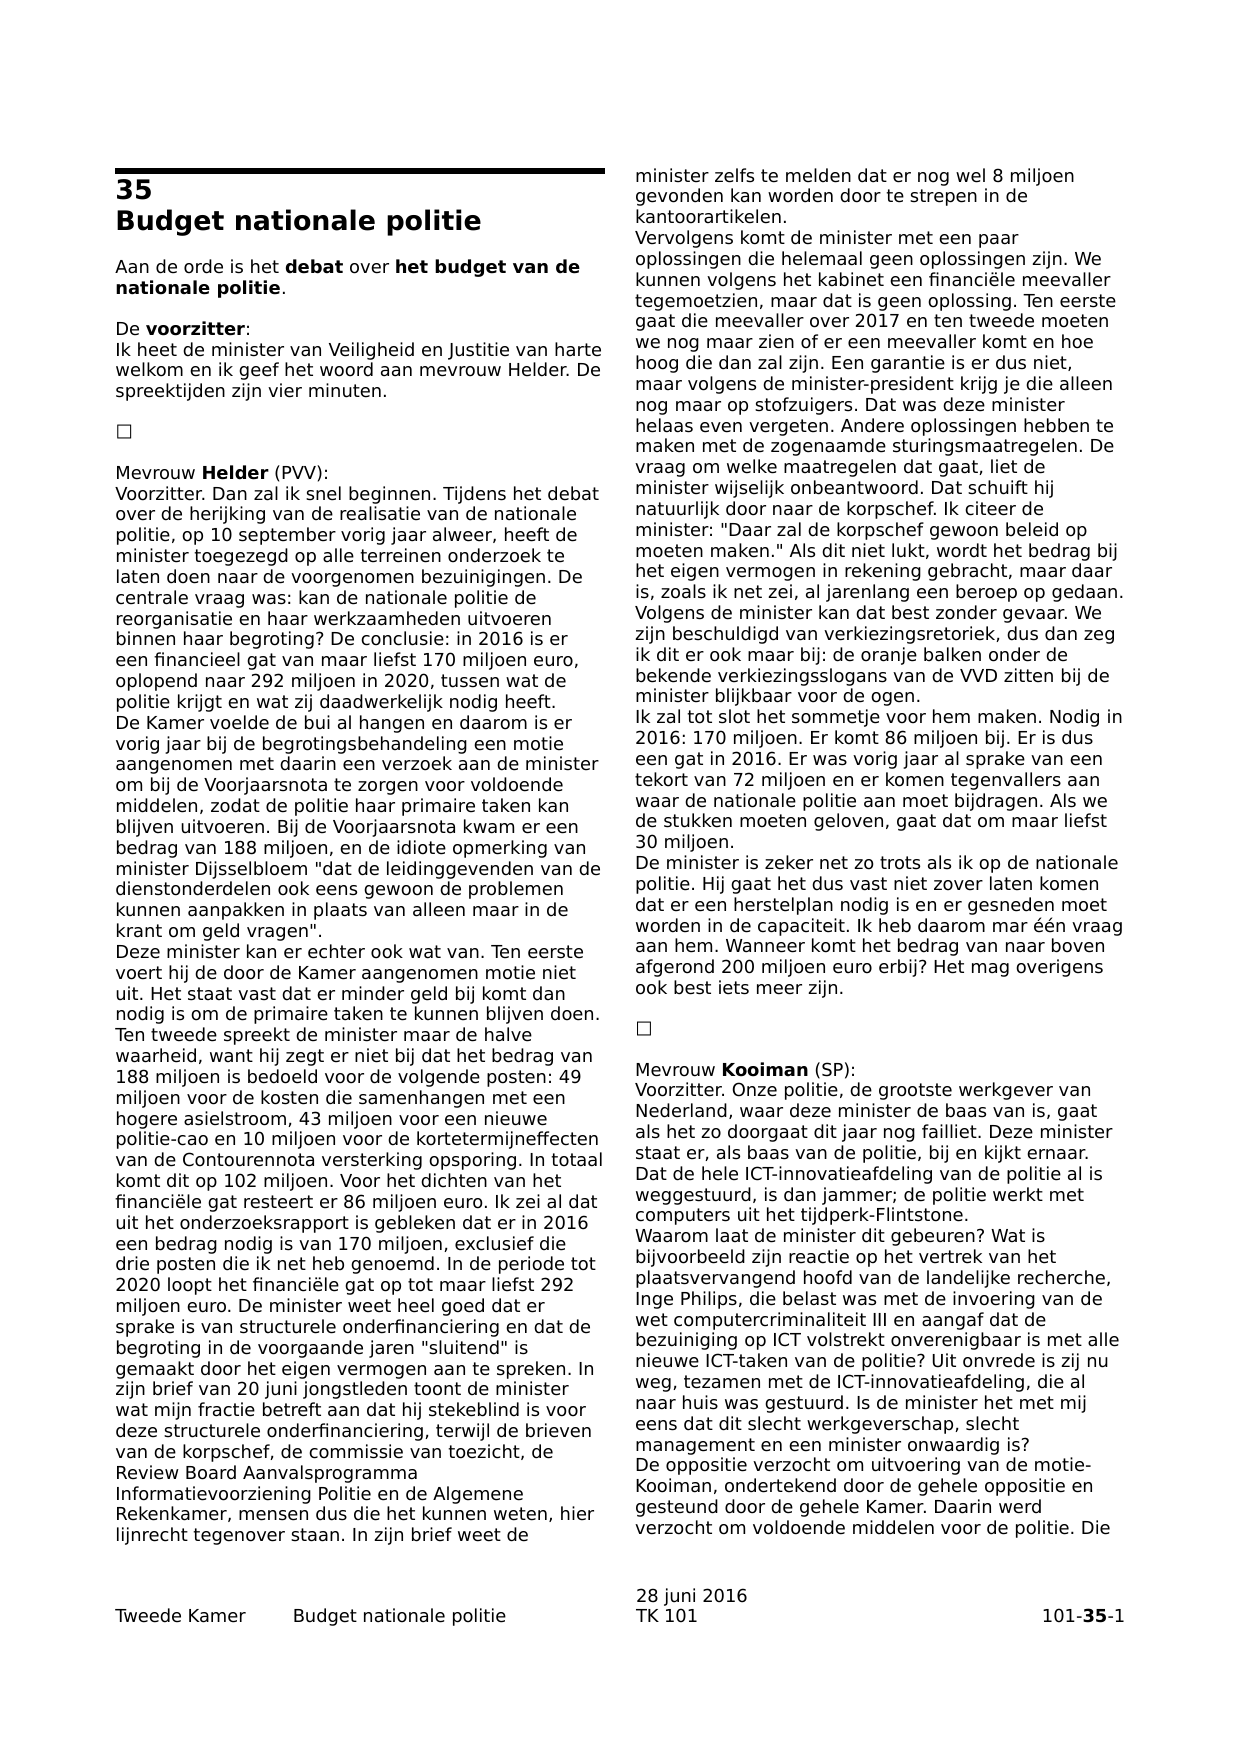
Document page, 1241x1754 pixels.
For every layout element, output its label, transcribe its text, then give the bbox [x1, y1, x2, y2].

text Ik zal tot slot het sommetje voor hem maken. Nodig in 2016: 170 miljoen. Er komt 86 miljoen bij. Er is dus een gat in 2016. Er was vorig jaar al sprake van een tekort van 72 miljoen en er komen tegenvallers aan waar de nationale politie aan moet bijdragen. Als we de stukken moeten geloven, gaat dat om maar liefst 30 miljoen. [635, 707, 1125, 853]
text De minister is zeker net zo trots als ik op de nationale politie. Hij gaat het dus vast niet zover laten komen dat er een herstelplan nodig is en er gesneden moet worden in de capaciteit. Ik heb daarom mar één vraag aan hem. Wanneer komt het bedrag van naar boven afgerond 200 miljoen euro erbij? Het mag overigens ook best iets meer zijn. [635, 853, 1125, 999]
text Vervolgens komt de minister met een paar oplossingen die helemaal geen oplossingen zijn. We kunnen volgens het kabinet een financiële meevaller tegemoetzien, maar dat is geen oplossing. Ten eerste gaat die meevaller over 2017 en ten tweede moeten we nog maar zien of er een meevaller komt en hoe hoog die dan zal zijn. Een garantie is er dus niet, maar volgens de minister-president krijg je die alleen nog maar op stofzuigers. Dat was deze minister helaas even vergeten. Andere oplossingen hebben te maken met de zogenaamde sturingsmaatregelen. De vraag om welke maatregelen dat gaat, liet de minister wijselijk onbeantwoord. Dat schuift hij natuurlijk door naar de korpschef. Ik citeer de minister: "Daar zal de korpschef gewoon beleid op moeten maken." Als dit niet lukt, wordt het bedrag bij het eigen vermogen in rekening gebracht, maar daar is, zoals ik net zei, al jarenlang een beroep op gedaan. Volgens de minister kan dat best zonder gevaar. We zijn beschuldigd van verkiezingsretoriek, dus dan zeg ik dit er ook maar bij: de oranje balken onder de bekende verkiezingsslogans van de VVD zitten bij de minister blijkbaar voor de ogen. [635, 228, 1125, 707]
title 35 Budget nationale politie [115, 174, 605, 237]
text De Kamer voelde de bui al hangen en daarom is er vorig jaar bij de begrotingsbehandeling een motie aangenomen met daarin een verzoek aan de minister om bij de Voorjaarsnota te zorgen voor voldoende middelen, zodat de politie haar primaire taken kan blijven uitvoeren. Bij de Voorjaarsnota kwam er een bedrag van 188 miljoen, en de idiote opmerking van minister Dijsselbloem "dat de leidinggevenden van de dienstonderdelen ook eens gewoon de problemen kunnen aanpakken in plaats van alleen maar in de krant om geld vragen". [115, 712, 605, 942]
text minister zelfs te melden dat er nog wel 8 miljoen gevonden kan worden door te strepen in de kantoorartikelen. [635, 165, 1125, 228]
text De voorzitter: [115, 318, 605, 339]
text Mevrouw Kooiman (SP): [635, 1059, 1125, 1080]
text Voorzitter. Onze politie, de grootste werkgever van Nederland, waar deze minister de baas van is, gaat als het zo doorgaat dit jaar nog failliet. Deze minister staat er, als baas van de politie, bij en kijkt ernaar. Dat de hele ICT-innovatieafdeling van de politie al is weggestuurd, is dan jammer; de politie werkt met computers uit het tijdperk-Flintstone. [635, 1080, 1125, 1226]
text Aan de orde is het debat over het budget van de nationale politie. [115, 257, 605, 298]
text ⬜ [635, 1019, 1125, 1039]
text Ik heet de minister van Veiligheid en Justitie van harte welkom en ik geef het woord aan mevrouw Helder. De spreektijden zijn vier minuten. [115, 339, 605, 402]
text Mevrouw Helder (PVV): [115, 462, 605, 483]
text De oppositie verzocht om uitvoering van de motie-Kooiman, ondertekend door de gehele oppositie en gesteund door de gehele Kamer. Daarin werd verzocht om voldoende middelen voor de politie. Die [635, 1455, 1125, 1538]
text Deze minister kan er echter ook wat van. Ten eerste voert hij de door de Kamer aangenomen motie niet uit. Het staat vast dat er minder geld bij komt dan nodig is om de primaire taken te kunnen blijven doen. Ten tweede spreekt de minister maar de halve waarheid, want hij zegt er niet bij dat het bedrag van 188 miljoen is bedoeld voor de volgende posten: 49 miljoen voor de kosten die samenhangen met een hogere asielstroom, 43 miljoen voor een nieuwe politie-cao en 10 miljoen voor de kortetermijneffecten van de Contourennota versterking opsporing. In totaal komt dit op 102 miljoen. Voor het dichten van het financiële gat resteert er 86 miljoen euro. Ik zei al dat uit het onderzoeksrapport is gebleken dat er in 2016 een bedrag nodig is van 170 miljoen, exclusief die drie posten die ik net heb genoemd. In de periode tot 2020 loopt het financiële gat op tot maar liefst 292 miljoen euro. De minister weet heel goed dat er sprake is van structurele onderfinanciering en dat de begroting in de voorgaande jaren "sluitend" is gemaakt door het eigen vermogen aan te spreken. In zijn brief van 20 juni jongstleden toont de minister wat mijn fractie betreft aan dat hij stekeblind is voor deze structurele onderfinanciering, terwijl de brieven van de korpschef, de commissie van toezicht, de Review Board Aanvalsprogramma Informatievoorziening Politie en de Algemene Rekenkamer, mensen dus die het kunnen weten, hier lijnrecht tegenover staan. In zijn brief weet de [115, 942, 605, 1546]
text Voorzitter. Dan zal ik snel beginnen. Tijdens het debat over de herijking van de realisatie van de nationale politie, op 10 september vorig jaar alweer, heeft de minister toegezegd op alle terreinen onderzoek te laten doen naar de voorgenomen bezuinigingen. De centrale vraag was: kan de nationale politie de reorganisatie en haar werkzaamheden uitvoeren binnen haar begroting? De conclusie: in 2016 is er een financieel gat van maar liefst 170 miljoen euro, oplopend naar 292 miljoen in 2020, tussen wat de politie krijgt en wat zij daadwerkelijk nodig heeft. [115, 483, 605, 712]
text Waarom laat de minister dit gebeuren? Wat is bijvoorbeeld zijn reactie op het vertrek van het plaatsvervangend hoofd van de landelijke recherche, Inge Philips, die belast was met de invoering van de wet computercriminaliteit III en aangaf dat de bezuiniging op ICT volstrekt onverenigbaar is met alle nieuwe ICT-taken van de politie? Uit onvrede is zij nu weg, tezamen met de ICT-innovatieafdeling, die al naar huis was gestuurd. Is de minister het met mij eens dat dit slecht werkgeverschap, slecht management en een minister onwaardig is? [635, 1226, 1125, 1455]
text ⬜ [115, 422, 605, 442]
